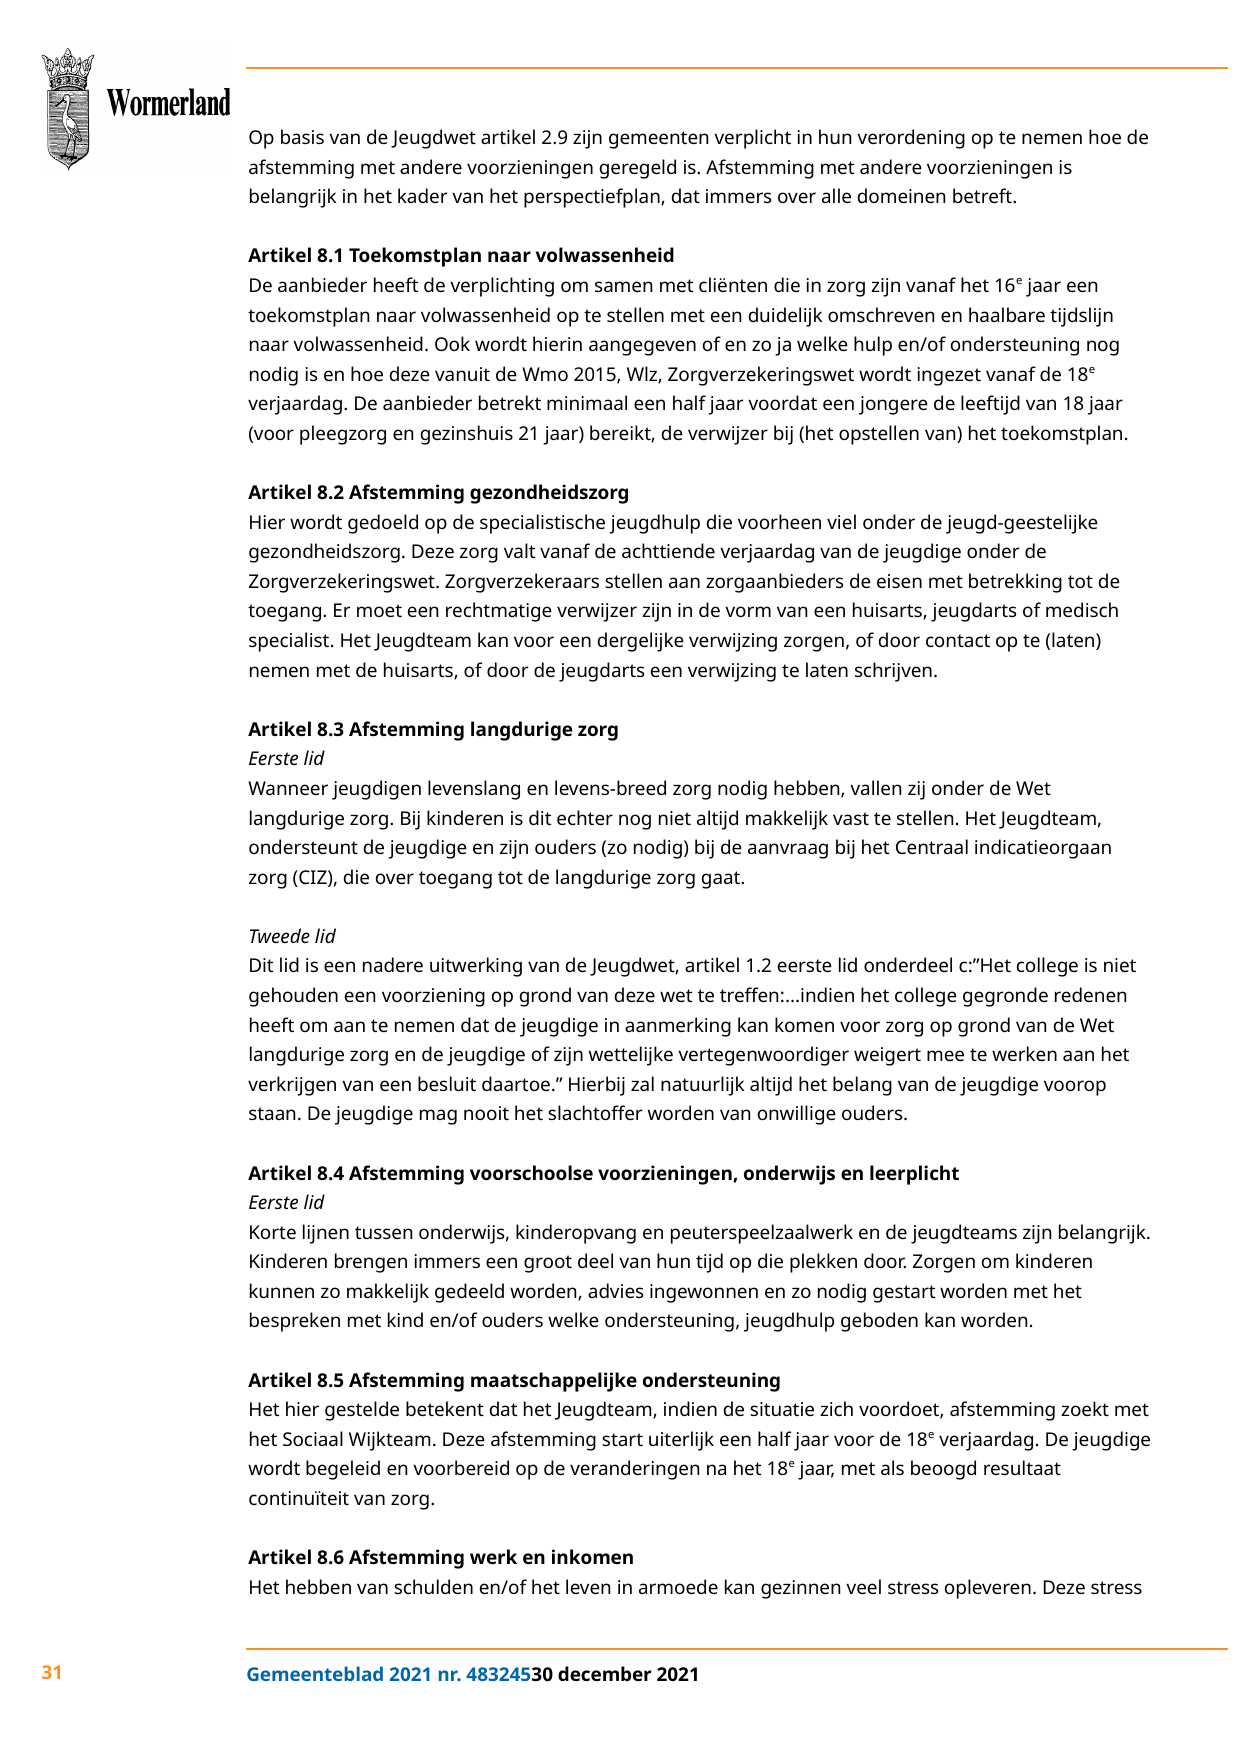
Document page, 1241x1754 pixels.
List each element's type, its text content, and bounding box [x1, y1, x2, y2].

text Artikel 8.1 Toekomstplan naar volwassenheid [248, 243, 1152, 268]
text Artikel 8.2 Afstemming gezondheidszorg [248, 479, 1152, 505]
text Op basis van de Jeugdwet artikel 2.9 zijn gemeenten verplicht in hun verordening op te nemen hoe de afstemming met andere voorzieningen geregeld is. Afstemming met andere voorzieningen is belangrijk in het kader van het perspectiefplan, dat immers over alle domeinen betreft. [248, 124, 1152, 209]
text Wanneer jeugdigen levenslang en levens-breed zorg nodig hebben, vallen zij onder de Wet langdurige zorg. Bij kinderen is dit echter nog niet altijd makkelijk vast te stellen. Het Jeugdteam, ondersteunt de jeugdige en zijn ouders (zo nodig) bij de aanvraag bij het Centraal indicatieorgaan zorg (CIZ), die over toegang tot de langdurige zorg gaat. [248, 775, 1152, 890]
text Artikel 8.5 Afstemming maatschappelijke ondersteuning [248, 1367, 1152, 1393]
text Artikel 8.4 Afstemming voorschoolse voorzieningen, onderwijs en leerplicht [248, 1160, 1152, 1186]
picture [41, 47, 231, 172]
text Korte lijnen tussen onderwijs, kinderopvang en peuterspeelzaalwerk en de jeugdteams zijn belangrijk. Kinderen brengen immers een groot deel van hun tijd op die plekken door. Zorgen om kinderen kunnen zo makkelijk gedeeld worden, advies ingewonnen en zo nodig gestart worden met het bespreken met kind en/of ouders welke ondersteuning, jeugdhulp geboden kan worden. [248, 1219, 1152, 1333]
text Dit lid is een nadere uitwerking van de Jeugdwet, artikel 1.2 eerste lid onderdeel c:”Het college is niet gehouden een voorziening op grond van deze wet te treffen:...indien het college gegronde redenen heeft om aan te nemen dat de jeugdige in aanmerking kan komen voor zorg op grond van de Wet langdurige zorg en de jeugdige of zijn wettelijke vertegenwoordiger weigert mee te werken aan het verkrijgen van een besluit daartoe.” Hierbij zal natuurlijk altijd het belang van de jeugdige voorop staan. De jeugdige mag nooit het slachtoffer worden van onwillige ouders. [248, 953, 1152, 1126]
text Het hebben van schulden en/of het leven in armoede kan gezinnen veel stress opleveren. Deze stress [248, 1574, 1152, 1600]
text De aanbieder heeft de verplichting om samen met cliënten die in zorg zijn vanaf het 16e jaar een toekomstplan naar volwassenheid op te stellen met een duidelijk omschreven en haalbare tijdslijn naar volwassenheid. Ook wordt hierin aangegeven of en zo ja welke hulp en/of ondersteuning nog nodig is en hoe deze vanuit de Wmo 2015, Wlz, Zorgverzekeringswet wordt ingezet vanaf de 18e verjaardag. De aanbieder betrekt minimaal een half jaar voordat een jongere de leeftijd van 18 jaar (voor pleegzorg en gezinshuis 21 jaar) bereikt, de verwijzer bij (het opstellen van) het toekomstplan. [248, 272, 1152, 446]
text Het hier gestelde betekent dat het Jeugdteam, indien de situatie zich voordoet, afstemming zoekt met het Sociaal Wijkteam. Deze afstemming start uiterlijk een half jaar voor de 18e verjaardag. De jeugdige wordt begeleid en voorbereid op de veranderingen na het 18e jaar, met als beoogd resultaat continuïteit van zorg. [248, 1396, 1152, 1511]
text Artikel 8.3 Afstemming langdurige zorg [248, 716, 1152, 742]
text Artikel 8.6 Afstemming werk en inkomen [248, 1544, 1152, 1570]
text Eerste lid [248, 1189, 1152, 1215]
text Hier wordt gedoeld op de specialistische jeugdhulp die voorheen viel onder de jeugd-geestelijke gezondheidszorg. Deze zorg valt vanaf de achttiende verjaardag van de jeugdige onder de Zorgverzekeringswet. Zorgverzekeraars stellen aan zorgaanbieders de eisen met betrekking tot de toegang. Er moet een rechtmatige verwijzer zijn in de vorm van een huisarts, jeugdarts of medisch specialist. Het Jeugdteam kan voor een dergelijke verwijzing zorgen, of door contact op te (laten) nemen met de huisarts, of door de jeugdarts een verwijzing te laten schrijven. [248, 509, 1152, 683]
text Eerste lid [248, 746, 1152, 771]
text Tweede lid [248, 923, 1152, 949]
